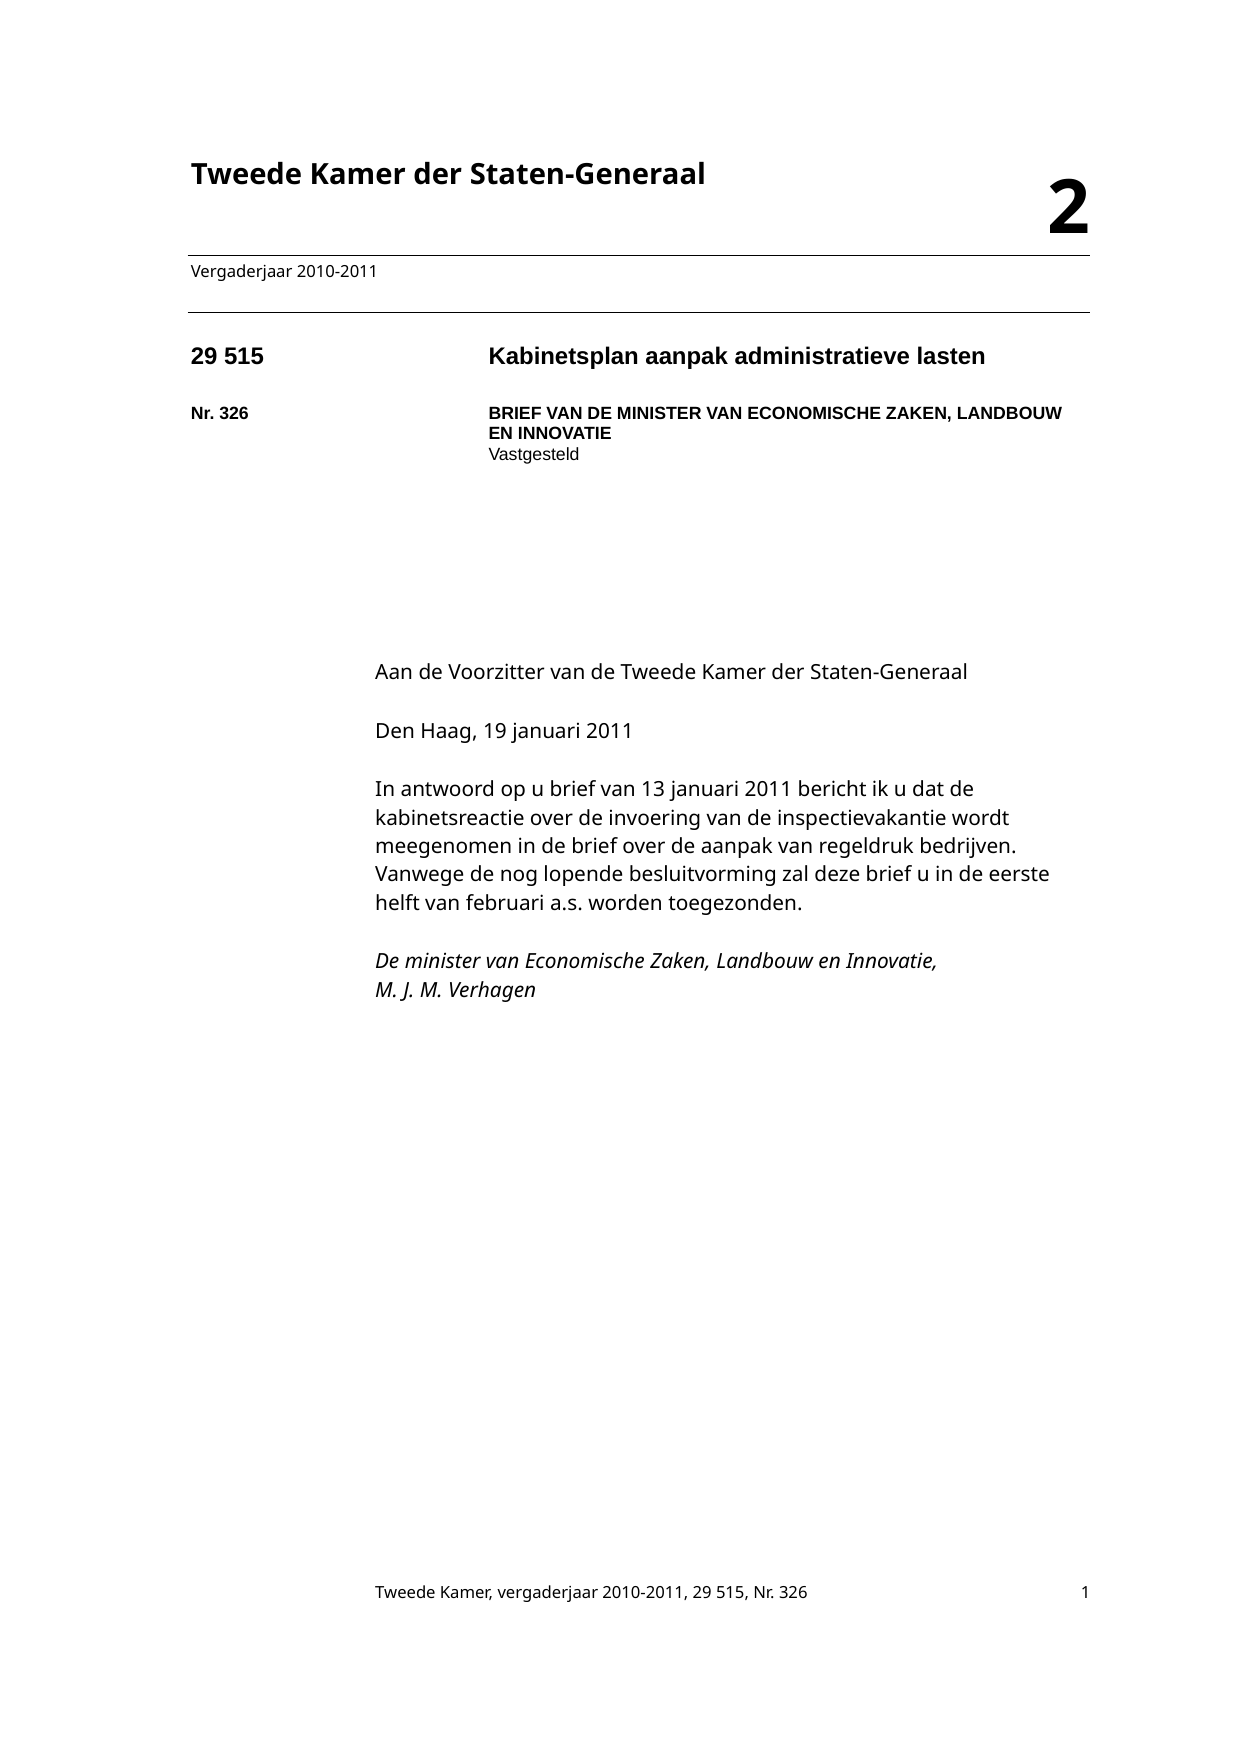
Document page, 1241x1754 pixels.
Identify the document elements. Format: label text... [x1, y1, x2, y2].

table_cell [188, 313, 485, 339]
table_cell [485, 313, 1090, 339]
text Den Haag, 19 januari 2011 [375, 716, 1090, 744]
table_header 2 [910, 150, 1090, 255]
table_cell Vergaderjaar 2010-2011 [188, 256, 485, 312]
table_header Tweede Kamer der Staten-Generaal [188, 150, 909, 255]
text M. J. M. Verhagen [375, 975, 1090, 1003]
table_cell BRIEF VAN DE MINISTER VAN ECONOMISCHE ZAKEN, LANDBOUW EN INNOVATIE Vastgesteld [485, 399, 1090, 539]
text De minister van Economische Zaken, Landbouw en Innovatie, [375, 946, 1090, 975]
text In antwoord op u brief van 13 januari 2011 bericht ik u dat de kabinetsreactie over de invoering van de inspectievakantie wordt meegenomen in de brief over de aanpak van regeldruk bedrijven. Vanwege de nog lopende besluitvorming zal deze brief u in de eerste helft van februari a.s. worden toegezonden. [375, 774, 1090, 916]
table_cell Nr. 326 [188, 399, 485, 539]
table_cell 29 515 [188, 339, 485, 399]
text Aan de Voorzitter van de Tweede Kamer der Staten-Generaal [375, 657, 1090, 686]
table_cell Kabinetsplan aanpak administratieve lasten [485, 339, 1090, 399]
table_cell [485, 256, 1090, 312]
